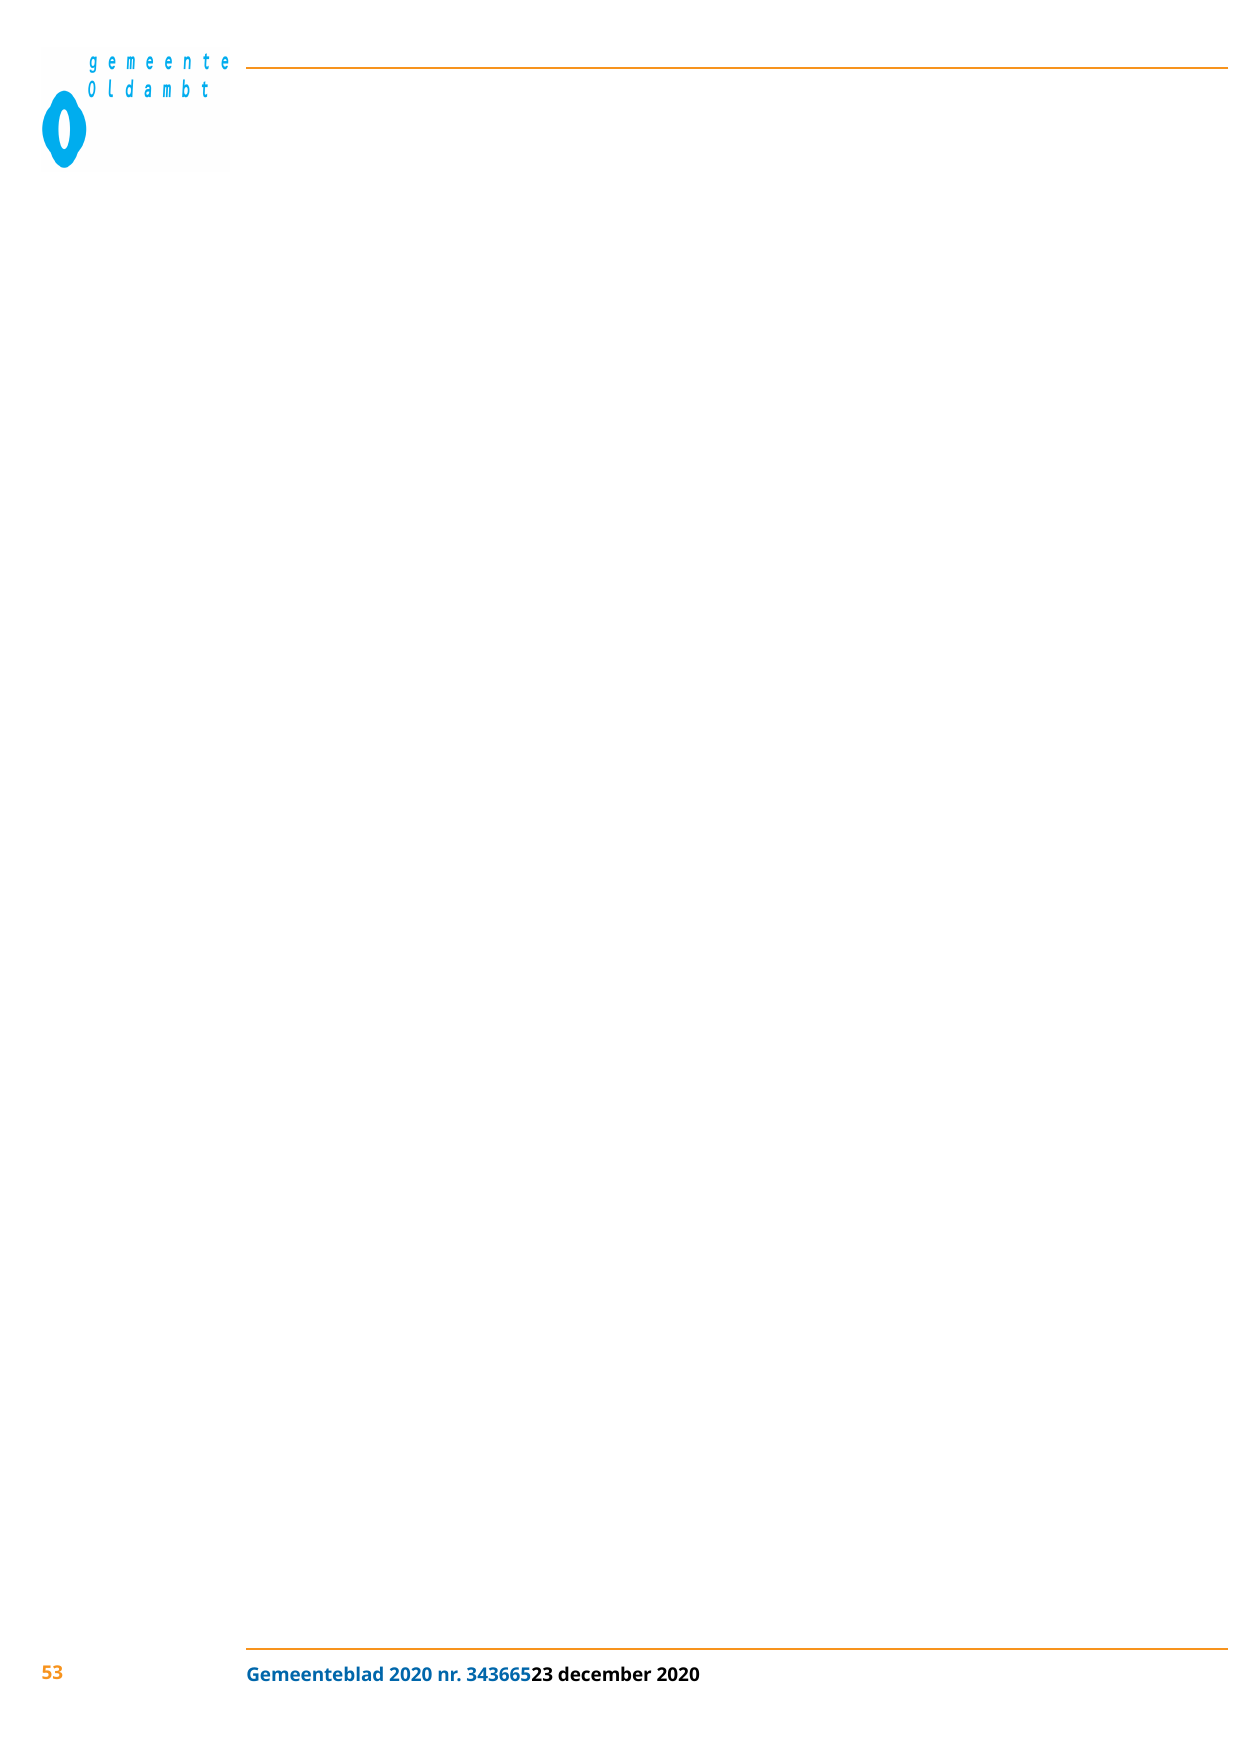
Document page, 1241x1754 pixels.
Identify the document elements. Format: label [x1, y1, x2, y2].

picture [41, 47, 231, 172]
